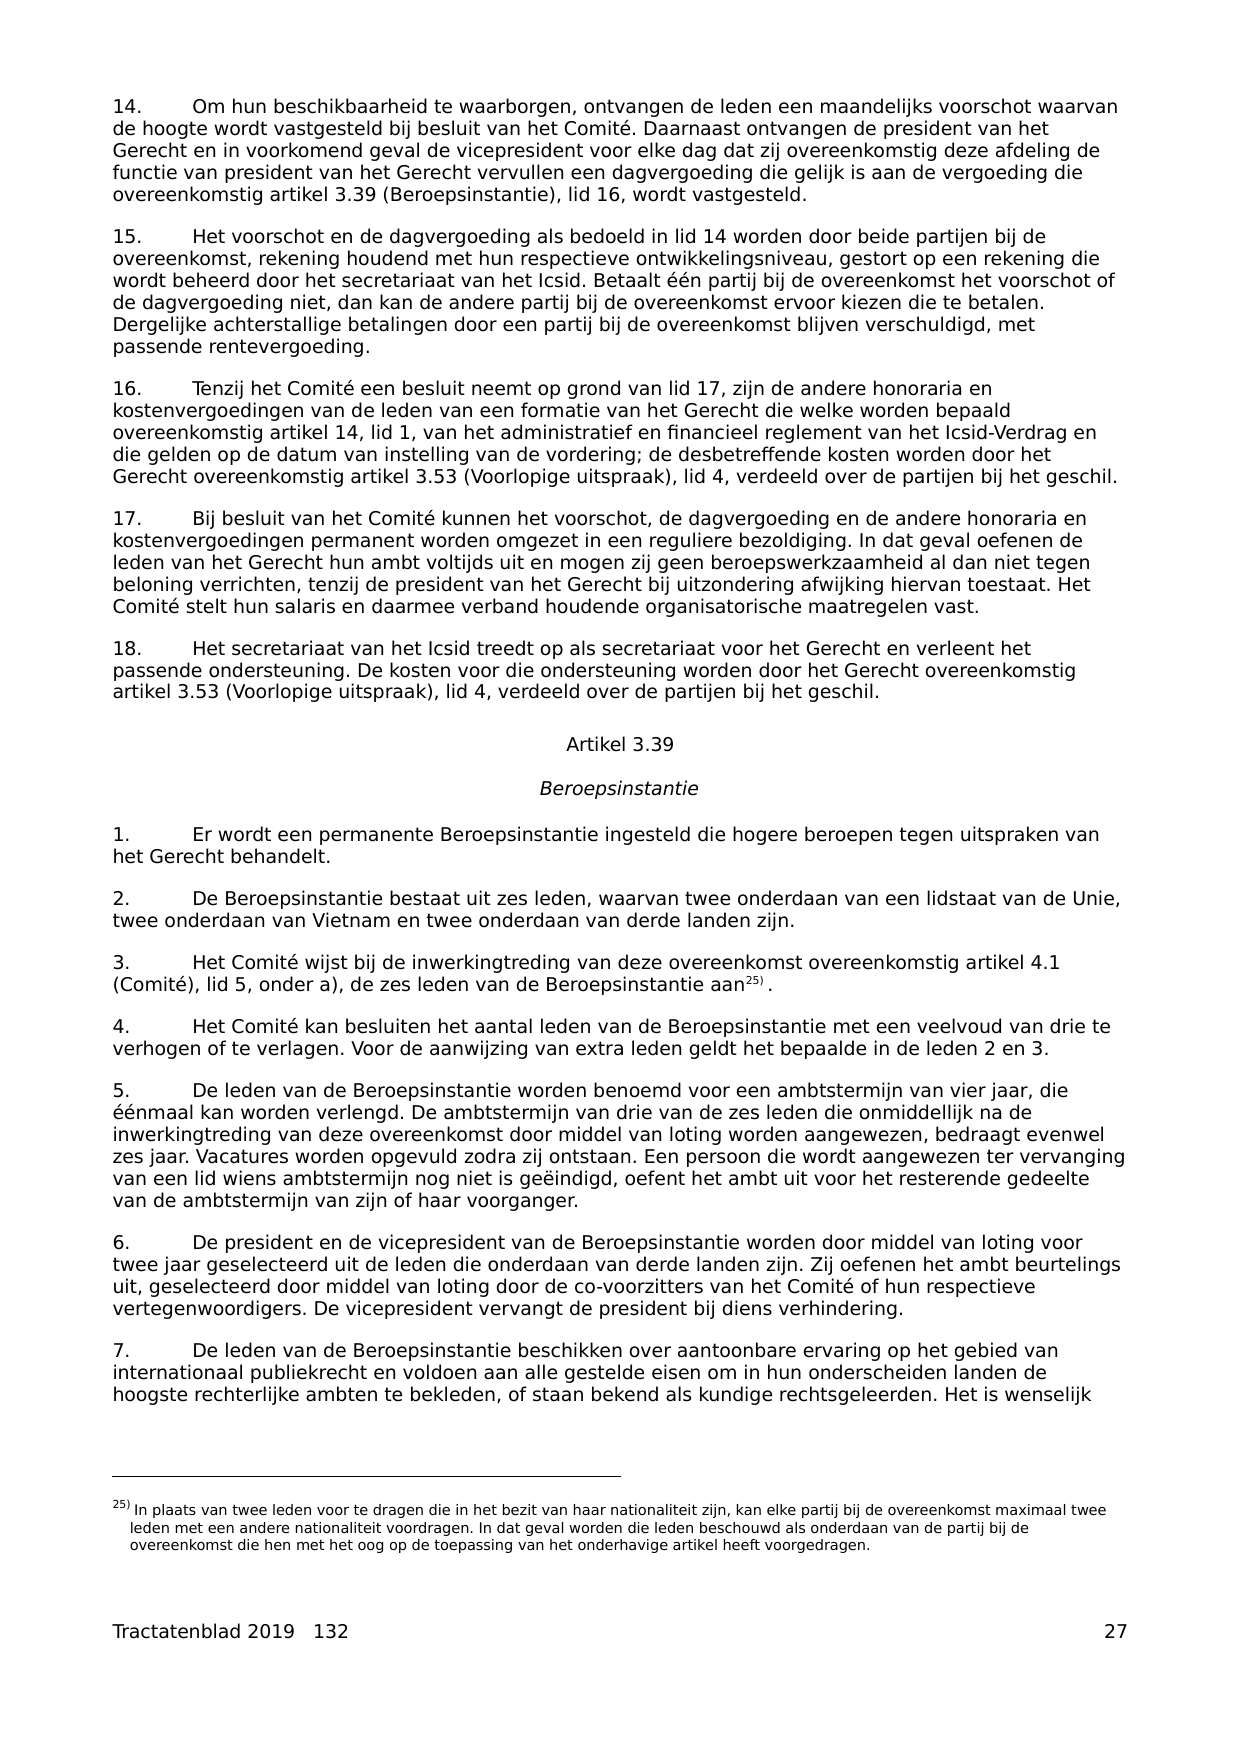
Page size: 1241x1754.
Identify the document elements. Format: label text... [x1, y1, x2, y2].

text 16. Tenzij het Comité een besluit neemt op grond van lid 17, zijn de andere honoraria en kostenvergoedingen van de leden van een formatie van het Gerecht die welke worden bepaald overeenkomstig artikel 14, lid 1, van het administratief en financieel reglement van het Icsid-Verdrag en die gelden op de datum van instelling van de vordering; de desbetreffende kosten worden door het Gerecht overeenkomstig artikel 3.53 (Voorlopige uitspraak), lid 4, verdeeld over de partijen bij het geschil. [112, 378, 1128, 488]
text 18. Het secretariaat van het Icsid treedt op als secretariaat voor het Gerecht en verleent het passende ondersteuning. De kosten voor die ondersteuning worden door het Gerecht overeenkomstig artikel 3.53 (Voorlopige uitspraak), lid 4, verdeeld over de partijen bij het geschil. [112, 637, 1128, 703]
text 4. Het Comité kan besluiten het aantal leden van de Beroepsinstantie met een veelvoud van drie te verhogen of te verlagen. Voor de aanwijzing van extra leden geldt het bepaalde in de leden 2 en 3. [112, 1016, 1128, 1060]
text 14. Om hun beschikbaarheid te waarborgen, ontvangen de leden een maandelijks voorschot waarvan de hoogte wordt vastgesteld bij besluit van het Comité. Daarnaast ontvangen de president van het Gerecht en in voorkomend geval de vicepresident voor elke dag dat zij overeenkomstig deze afdeling de functie van president van het Gerecht vervullen een dagvergoeding die gelijk is aan de vergoeding die overeenkomstig artikel 3.39 (Beroepsinstantie), lid 16, wordt vastgesteld. [112, 96, 1128, 206]
text 1. Er wordt een permanente Beroepsinstantie ingesteld die hogere beroepen tegen uitspraken van het Gerecht behandelt. [112, 824, 1128, 868]
subtitle Artikel 3.39 Beroepsinstantie [112, 733, 1128, 799]
text 3. Het Comité wijst bij de inwerkingtreding van deze overeenkomst overeenkomstig artikel 4.1 (Comité), lid 5, onder a), de zes leden van de Beroepsinstantie aan. [112, 952, 1128, 996]
text 15. Het voorschot en de dagvergoeding als bedoeld in lid 14 worden door beide partijen bij de overeenkomst, rekening houdend met hun respectieve ontwikkelingsniveau, gestort op een rekening die wordt beheerd door het secretariaat van het Icsid. Betaalt één partij bij de overeenkomst het voorschot of de dagvergoeding niet, dan kan de andere partij bij de overeenkomst ervoor kiezen die te betalen. Dergelijke achterstallige betalingen door een partij bij de overeenkomst blijven verschuldigd, met passende rentevergoeding. [112, 226, 1128, 358]
text 5. De leden van de Beroepsinstantie worden benoemd voor een ambtstermijn van vier jaar, die éénmaal kan worden verlengd. De ambtstermijn van drie van de zes leden die onmiddellijk na de inwerkingtreding van deze overeenkomst door middel van loting worden aangewezen, bedraagt evenwel zes jaar. Vacatures worden opgevuld zodra zij ontstaan. Een persoon die wordt aangewezen ter vervanging van een lid wiens ambtstermijn nog niet is geëindigd, oefent het ambt uit voor het resterende gedeelte van de ambtstermijn van zijn of haar voorganger. [112, 1080, 1128, 1212]
text 7. De leden van de Beroepsinstantie beschikken over aantoonbare ervaring op het gebied van internationaal publiekrecht en voldoen aan alle gestelde eisen om in hun onderscheiden landen de hoogste rechterlijke ambten te bekleden, of staan bekend als kundige rechtsgeleerden. Het is wenselijk [112, 1340, 1128, 1406]
text 2. De Beroepsinstantie bestaat uit zes leden, waarvan twee onderdaan van een lidstaat van de Unie, twee onderdaan van Vietnam en twee onderdaan van derde landen zijn. [112, 888, 1128, 932]
text In plaats van twee leden voor te dragen die in het bezit van haar nationaliteit zijn, kan elke partij bij de overeenkomst maximaal twee leden met een andere nationaliteit voordragen. In dat geval worden die leden beschouwd als onderdaan van de partij bij de overeenkomst die hen met het oog op de toepassing van het onderhavige artikel heeft voorgedragen. [112, 1498, 1128, 1554]
text 6. De president en de vicepresident van de Beroepsinstantie worden door middel van loting voor twee jaar geselecteerd uit de leden die onderdaan van derde landen zijn. Zij oefenen het ambt beurtelings uit, geselecteerd door middel van loting door de co-voorzitters van het Comité of hun respectieve vertegenwoordigers. De vicepresident vervangt de president bij diens verhindering. [112, 1232, 1128, 1320]
text 17. Bij besluit van het Comité kunnen het voorschot, de dagvergoeding en de andere honoraria en kostenvergoedingen permanent worden omgezet in een reguliere bezoldiging. In dat geval oefenen de leden van het Gerecht hun ambt voltijds uit en mogen zij geen beroepswerkzaamheid al dan niet tegen beloning verrichten, tenzij de president van het Gerecht bij uitzondering afwijking hiervan toestaat. Het Comité stelt hun salaris en daarmee verband houdende organisatorische maatregelen vast. [112, 508, 1128, 617]
